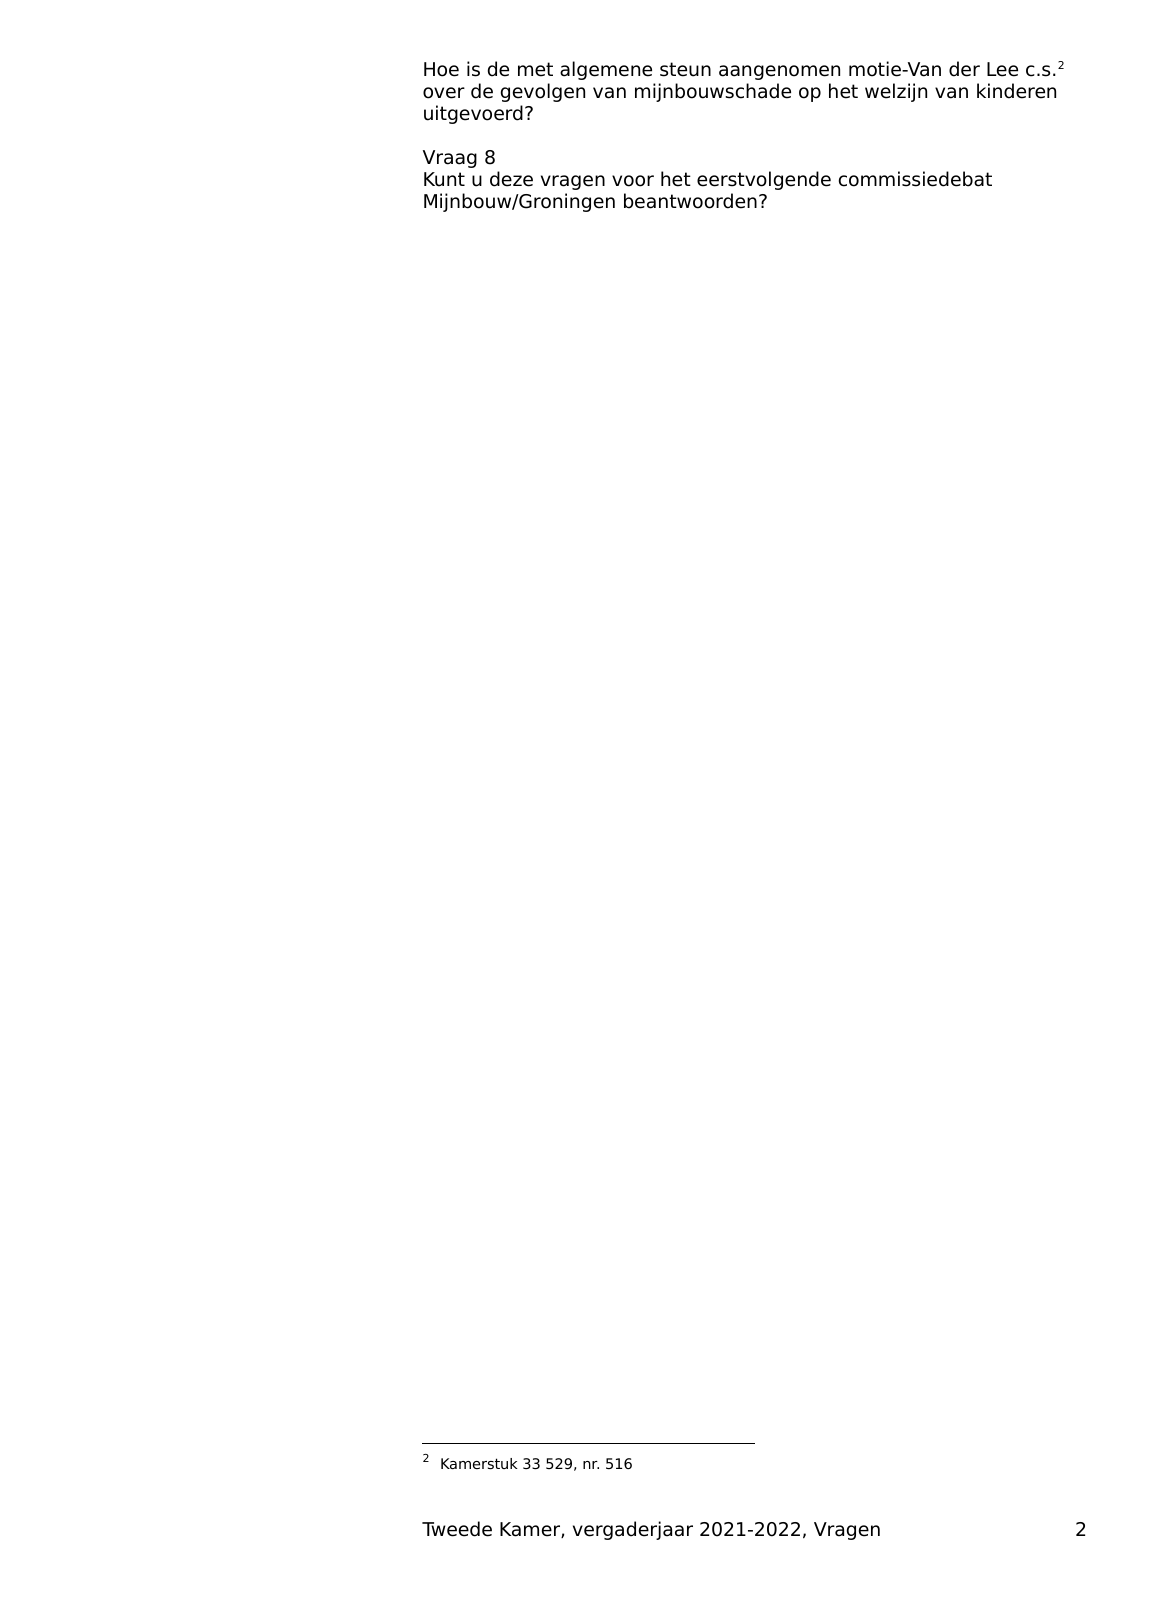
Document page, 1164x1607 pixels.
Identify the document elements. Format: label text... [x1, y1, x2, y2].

text Vraag 8 [422, 147, 1087, 169]
text Kunt u deze vragen voor het eerstvolgende commissiedebat Mijnbouw/Groningen beantwoorden? [422, 169, 1087, 213]
text Hoe is de met algemene steun aangenomen motie-Van der Lee c.s. over de gevolgen van mijnbouwschade op het welzijn van kinderen uitgevoerd? [422, 59, 1087, 125]
text Kamerstuk 33 529, nr. 516 [422, 1452, 1087, 1474]
